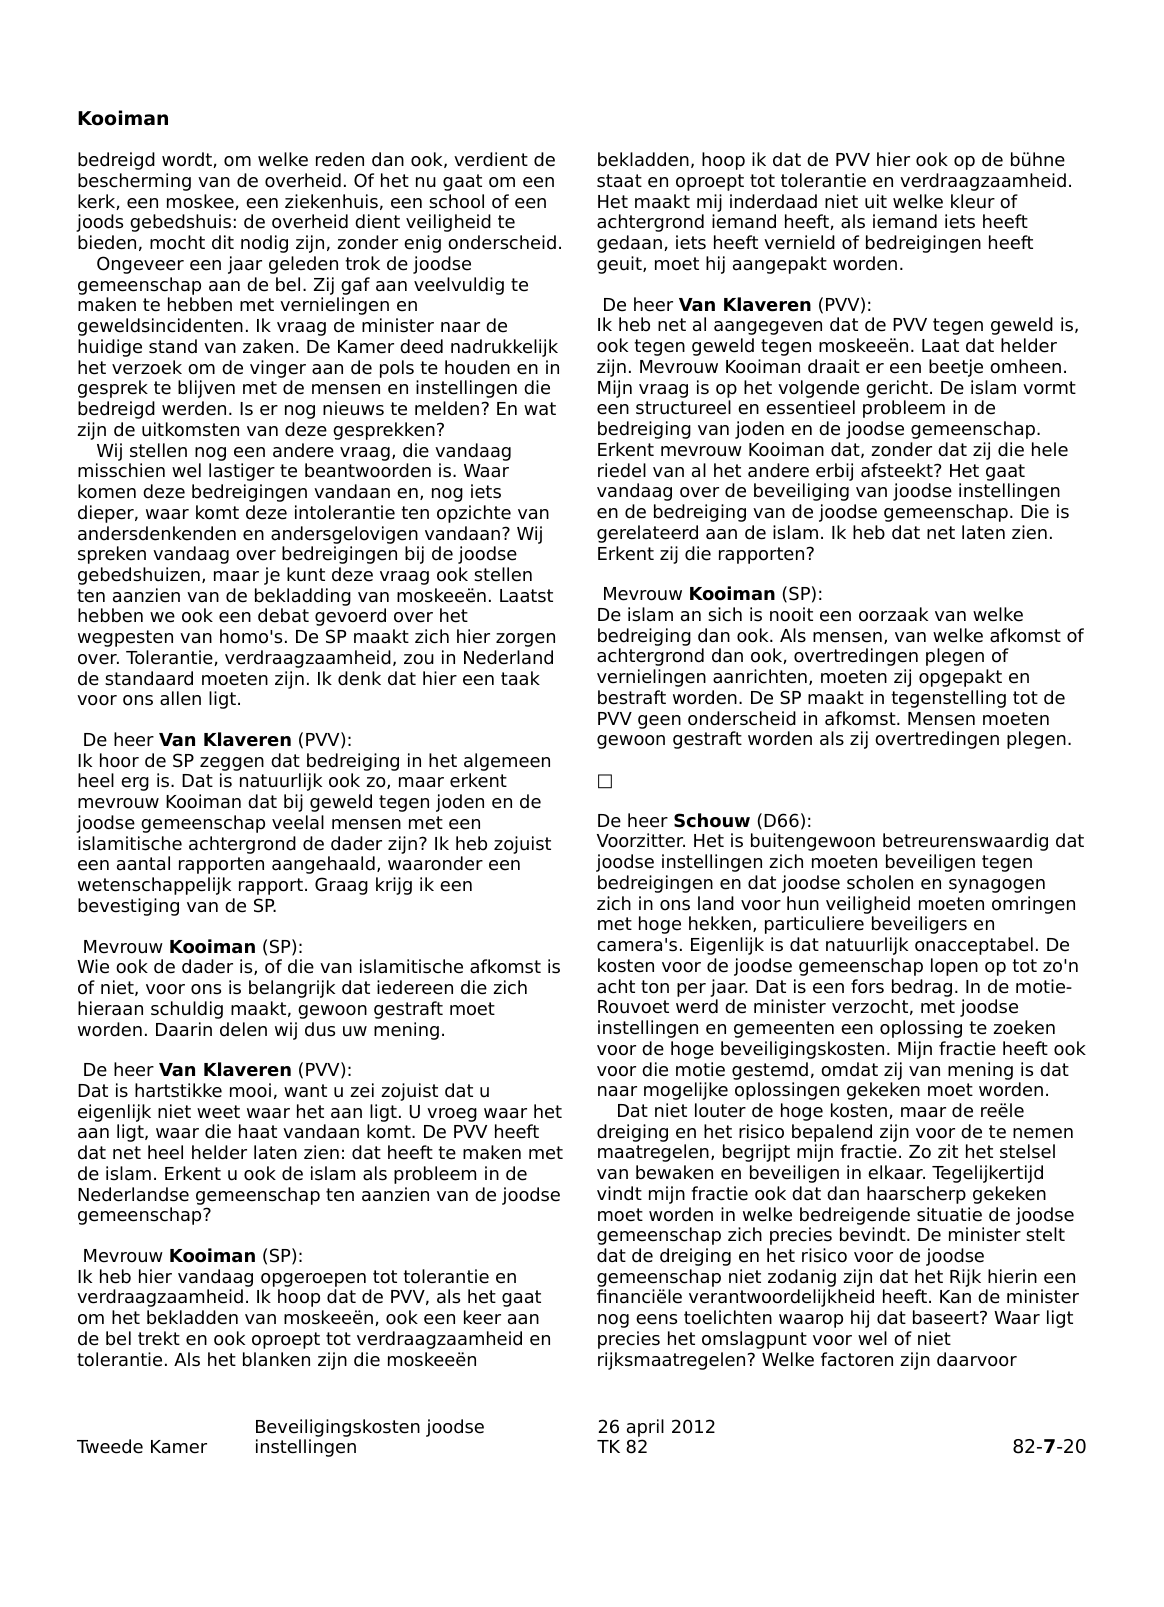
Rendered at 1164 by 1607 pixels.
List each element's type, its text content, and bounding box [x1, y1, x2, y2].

text bedreigd wordt, om welke reden dan ook, verdient de bescherming van de overheid. Of het nu gaat om een kerk, een moskee, een ziekenhuis, een school of een joods gebedshuis: de overheid dient veiligheid te bieden, mocht dit nodig zijn, zonder enig onderscheid. [77, 150, 567, 254]
text Dat niet louter de hoge kosten, maar de reële dreiging en het risico bepalend zijn voor de te nemen maatregelen, begrijpt mijn fractie. Zo zit het stelsel van bewaken en beveiligen in elkaar. Tegelijkertijd vindt mijn fractie ook dat dan haarscherp gekeken moet worden in welke bedreigende situatie de joodse gemeenschap zich precies bevindt. De minister stelt dat de dreiging en het risico voor de joodse gemeenschap niet zodanig zijn dat het Rijk hierin een financiële verantwoordelijkheid heeft. Kan de minister nog eens toelichten waarop hij dat baseert? Waar ligt precies het omslagpunt voor wel of niet rijksmaatregelen? Welke factoren zijn daarvoor [596, 1101, 1087, 1370]
text Wie ook de dader is, of die van islamitische afkomst is of niet, voor ons is belangrijk dat iedereen die zich hieraan schuldig maakt, gewoon gestraft moet worden. Daarin delen wij dus uw mening. [77, 957, 567, 1040]
text De islam an sich is nooit een oorzaak van welke bedreiging dan ook. Als mensen, van welke afkomst of achtergrond dan ook, overtredingen plegen of vernielingen aanrichten, moeten zij opgepakt en bestraft worden. De SP maakt in tegenstelling tot de PVV geen onderscheid in afkomst. Mensen moeten gewoon gestraft worden als zij overtredingen plegen. [596, 605, 1087, 750]
text Wij stellen nog een andere vraag, die vandaag misschien wel lastiger te beantwoorden is. Waar komen deze bedreigingen vandaan en, nog iets dieper, waar komt deze intolerantie ten opzichte van andersdenkenden en andersgelovigen vandaan? Wij spreken vandaag over bedreigingen bij de joodse gebedshuizen, maar je kunt deze vraag ook stellen ten aanzien van de bekladding van moskeeën. Laatst hebben we ook een debat gevoerd over het wegpesten van homo's. De SP maakt zich hier zorgen over. Tolerantie, verdraagzaamheid, zou in Nederland de standaard moeten zijn. Ik denk dat hier een taak voor ons allen ligt. [77, 440, 567, 710]
text Mevrouw Kooiman (SP): [77, 1246, 567, 1267]
text Voorzitter. Het is buitengewoon betreurenswaardig dat joodse instellingen zich moeten beveiligen tegen bedreigingen en dat joodse scholen en synagogen zich in ons land voor hun veiligheid moeten omringen met hoge hekken, particuliere beveiligers en camera's. Eigenlijk is dat natuurlijk onacceptabel. De kosten voor de joodse gemeenschap lopen op tot zo'n acht ton per jaar. Dat is een fors bedrag. In de motie-Rouvoet werd de minister verzocht, met joodse instellingen en gemeenten een oplossing te zoeken voor de hoge beveiligingskosten. Mijn fractie heeft ook voor die motie gestemd, omdat zij van mening is dat naar mogelijke oplossingen gekeken moet worden. [596, 831, 1087, 1101]
text Mevrouw Kooiman (SP): [596, 584, 1087, 605]
text □ [596, 770, 1087, 791]
text De heer Van Klaveren (PVV): [77, 1060, 567, 1081]
text De heer Van Klaveren (PVV): [596, 294, 1087, 315]
text Ik heb hier vandaag opgeroepen tot tolerantie en verdraagzaamheid. Ik hoop dat de PVV, als het gaat om het bekladden van moskeeën, ook een keer aan de bel trekt en ook oproept tot verdraagzaamheid en tolerantie. Als het blanken zijn die moskeeën [77, 1267, 567, 1370]
text Ik heb net al aangegeven dat de PVV tegen geweld is, ook tegen geweld tegen moskeeën. Laat dat helder zijn. Mevrouw Kooiman draait er een beetje omheen. Mijn vraag is op het volgende gericht. De islam vormt een structureel en essentieel probleem in de bedreiging van joden en de joodse gemeenschap. Erkent mevrouw Kooiman dat, zonder dat zij die hele riedel van al het andere erbij afsteekt? Het gaat vandaag over de beveiliging van joodse instellingen en de bedreiging van de joodse gemeenschap. Die is gerelateerd aan de islam. Ik heb dat net laten zien. Erkent zij die rapporten? [596, 315, 1087, 564]
text Ik hoor de SP zeggen dat bedreiging in het algemeen heel erg is. Dat is natuurlijk ook zo, maar erkent mevrouw Kooiman dat bij geweld tegen joden en de joodse gemeenschap veelal mensen met een islamitische achtergrond de dader zijn? Ik heb zojuist een aantal rapporten aangehaald, waaronder een wetenschappelijk rapport. Graag krijg ik een bevestiging van de SP. [77, 751, 567, 916]
text Mevrouw Kooiman (SP): [77, 936, 567, 957]
text Dat is hartstikke mooi, want u zei zojuist dat u eigenlijk niet weet waar het aan ligt. U vroeg waar het aan ligt, waar die haat vandaan komt. De PVV heeft dat net heel helder laten zien: dat heeft te maken met de islam. Erkent u ook de islam als probleem in de Nederlandse gemeenschap ten aanzien van de joodse gemeenschap? [77, 1081, 567, 1226]
text Ongeveer een jaar geleden trok de joodse gemeenschap aan de bel. Zij gaf aan veelvuldig te maken te hebben met vernielingen en geweldsincidenten. Ik vraag de minister naar de huidige stand van zaken. De Kamer deed nadrukkelijk het verzoek om de vinger aan de pols te houden en in gesprek te blijven met de mensen en instellingen die bedreigd werden. Is er nog nieuws te melden? En wat zijn de uitkomsten van deze gesprekken? [77, 254, 567, 440]
text De heer Schouw (D66): [596, 811, 1087, 831]
text bekladden, hoop ik dat de PVV hier ook op de bühne staat en oproept tot tolerantie en verdraagzaamheid. Het maakt mij inderdaad niet uit welke kleur of achtergrond iemand heeft, als iemand iets heeft gedaan, iets heeft vernield of bedreigingen heeft geuit, moet hij aangepakt worden. [596, 150, 1087, 274]
text De heer Van Klaveren (PVV): [77, 730, 567, 751]
